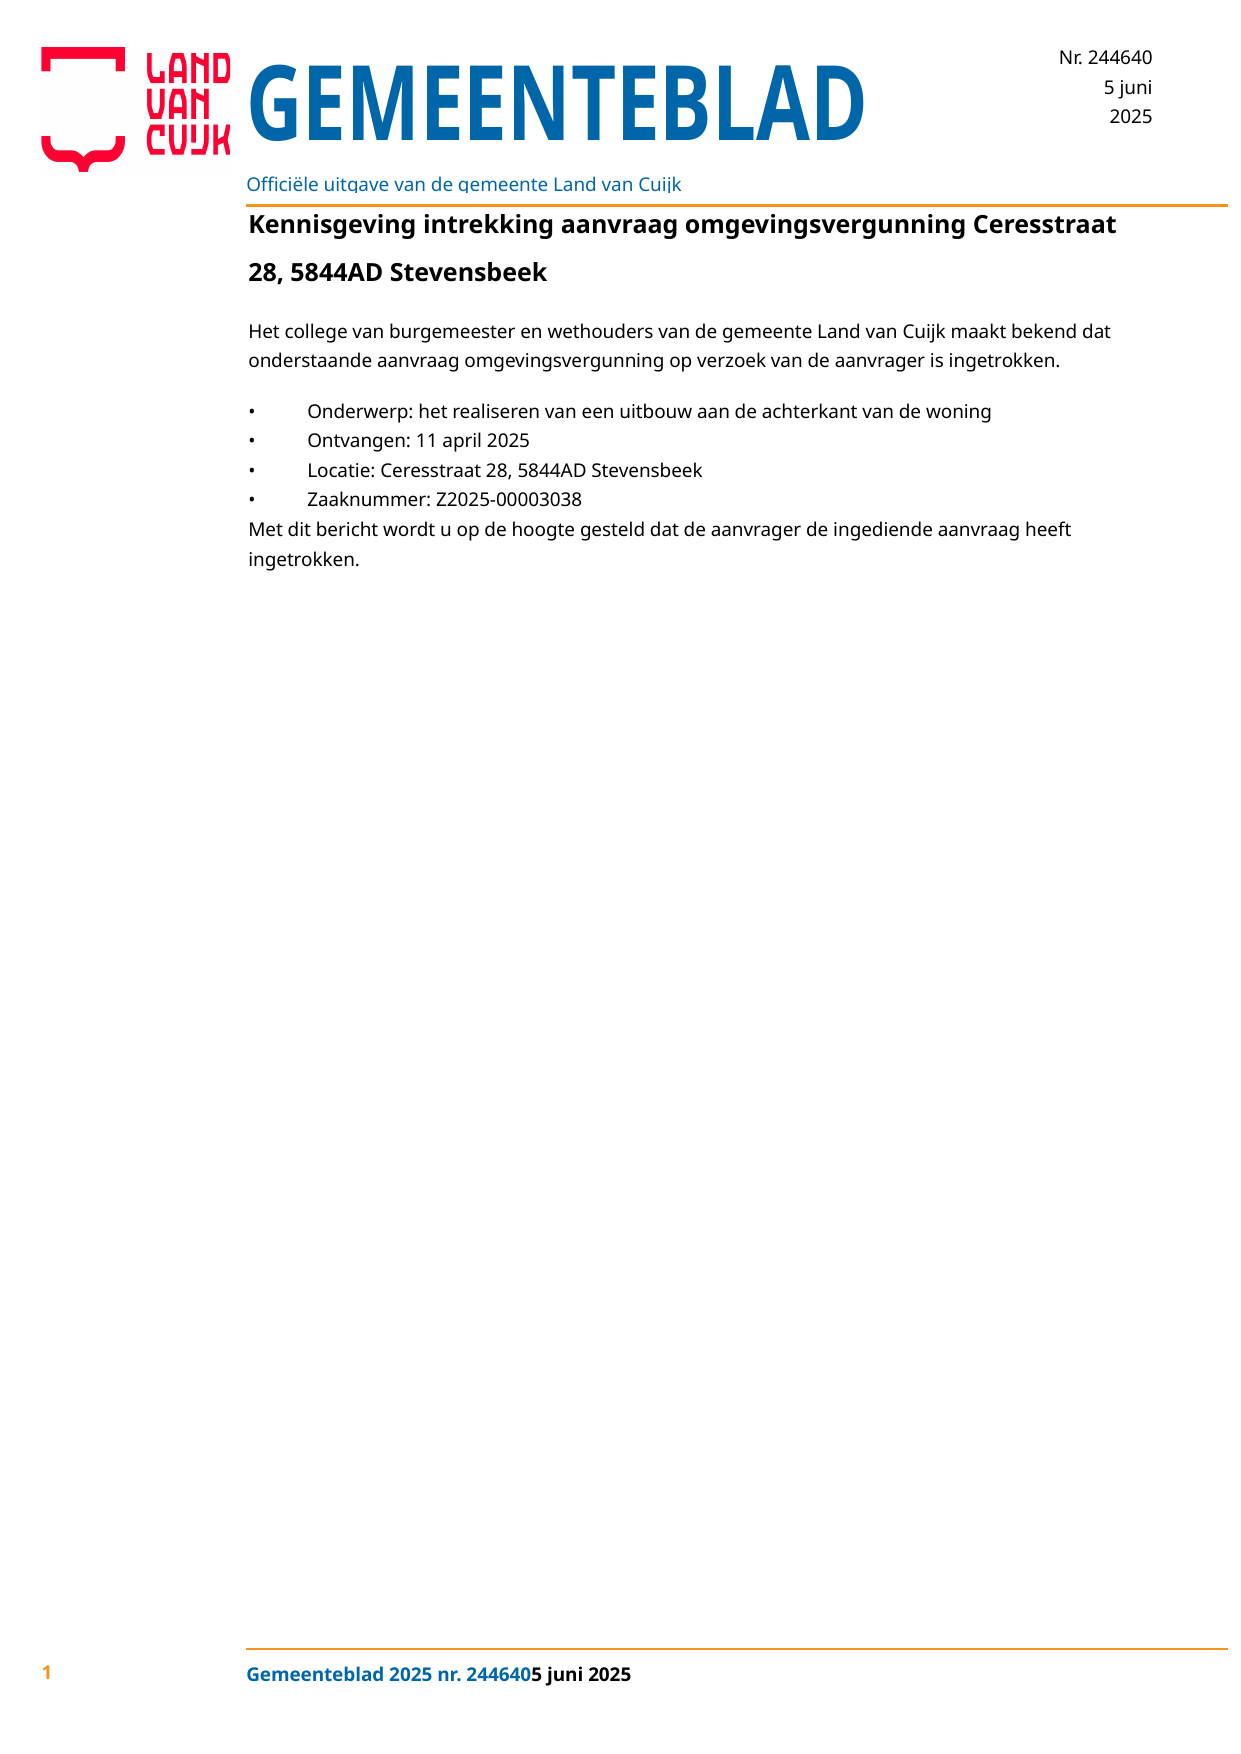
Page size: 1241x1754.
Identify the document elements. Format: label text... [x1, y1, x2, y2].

text Kennisgeving intrekking aanvraag omgevingsvergunning Ceresstraat 28, 5844AD Stevensbeek [248, 207, 1152, 288]
text Met dit bericht wordt u op de hoogte gesteld dat de aanvrager de ingediende aanvraag heeft ingetrokken. [248, 516, 1152, 572]
list Ontvangen: 11 april 2025 [248, 427, 1152, 453]
list Zaaknummer: Z2025-00003038 [248, 487, 1152, 512]
text Het college van burgemeester en wethouders van de gemeente Land van Cuijk maakt bekend dat onderstaande aanvraag omgevingsvergunning op verzoek van de aanvrager is ingetrokken. [248, 318, 1152, 373]
list Locatie: Ceresstraat 28, 5844AD Stevensbeek [248, 457, 1152, 483]
list Onderwerp: het realiseren van een uitbouw aan de achterkant van de woning [248, 398, 1152, 424]
picture [41, 47, 231, 172]
